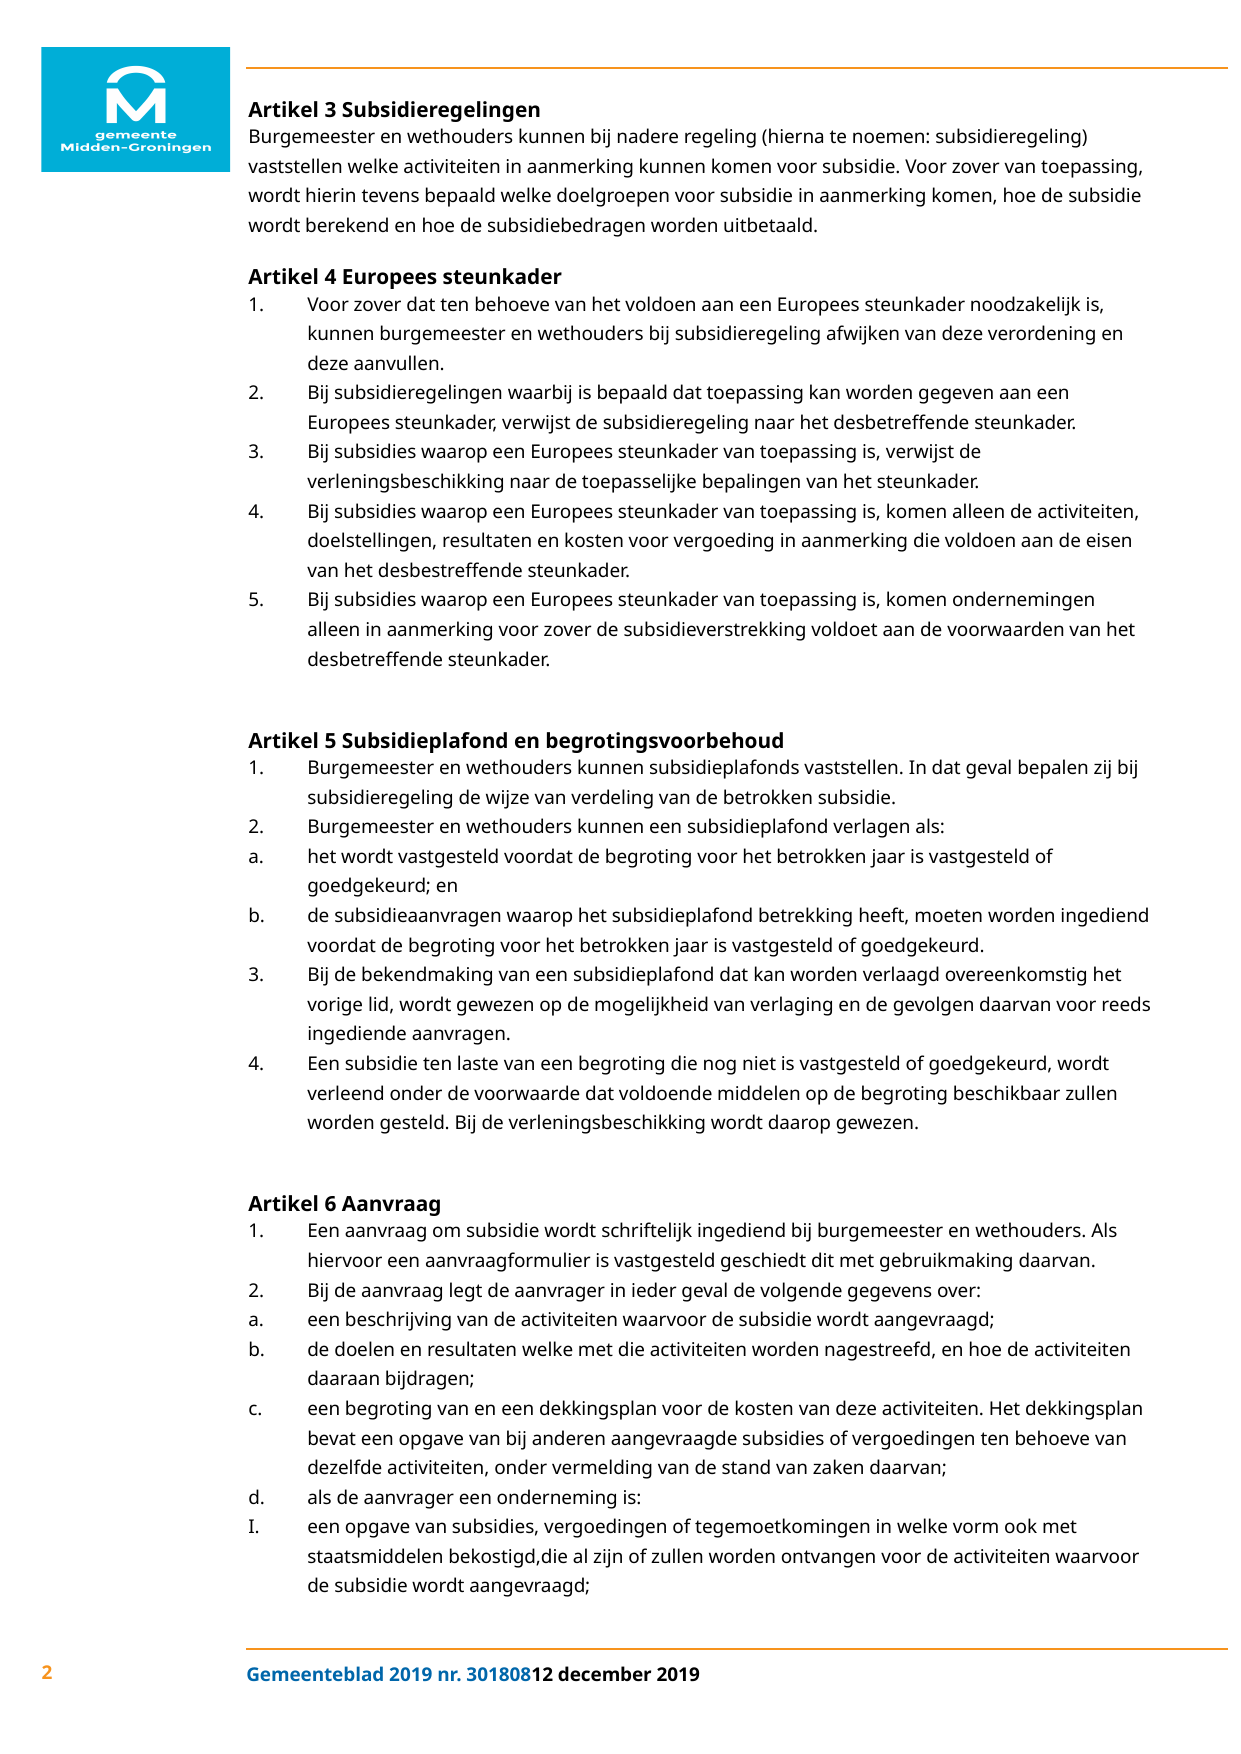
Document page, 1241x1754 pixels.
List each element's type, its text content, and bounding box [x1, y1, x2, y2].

list de doelen en resultaten welke met die activiteiten worden nagestreefd, en hoe de activiteiten daaraan bijdragen; [248, 1336, 1152, 1391]
text Artikel 5 Subsidieplafond en begrotingsvoorbehoud [248, 726, 1152, 754]
text Artikel 4 Europees steunkader [248, 262, 1152, 291]
text Burgemeester en wethouders kunnen bij nadere regeling (hierna te noemen: subsidieregeling) vaststellen welke activiteiten in aanmerking kunnen komen voor subsidie. Voor zover van toepassing, wordt hierin tevens bepaald welke doelgroepen voor subsidie in aanmerking komen, hoe de subsidie wordt berekend en hoe de subsidiebedragen worden uitbetaald. [248, 123, 1152, 238]
list een begroting van en een dekkingsplan voor de kosten van deze activiteiten. Het dekkingsplan bevat een opgave van bij anderen aangevraagde subsidies of vergoedingen ten behoeve van dezelfde activiteiten, onder vermelding van de stand van zaken daarvan; [248, 1395, 1152, 1480]
list Een subsidie ten laste van een begroting die nog niet is vastgesteld of goedgekeurd, wordt verleend onder de voorwaarde dat voldoende middelen op de begroting beschikbaar zullen worden gesteld. Bij de verleningsbeschikking wordt daarop gewezen. [248, 1050, 1152, 1135]
list Bij subsidies waarop een Europees steunkader van toepassing is, komen alleen de activiteiten, doelstellingen, resultaten en kosten voor vergoeding in aanmerking die voldoen aan de eisen van het desbestreffende steunkader. [248, 498, 1152, 583]
picture [184, 146, 190, 153]
list de subsidieaanvragen waarop het subsidieplafond betrekking heeft, moeten worden ingediend voordat de begroting voor het betrokken jaar is vastgesteld of goedgekeurd. [248, 902, 1152, 957]
list een opgave van subsidies, vergoedingen of tegemoetkomingen in welke vorm ook met staatsmiddelen bekostigd,die al zijn of zullen worden ontvangen voor de activiteiten waarvoor de subsidie wordt aangevraagd; [248, 1513, 1152, 1598]
list als de aanvrager een onderneming is: [248, 1484, 1152, 1510]
list een beschrijving van de activiteiten waarvoor de subsidie wordt aangevraagd; [248, 1306, 1152, 1332]
list Een aanvraag om subsidie wordt schriftelijk ingediend bij burgemeester en wethouders. Als hiervoor een aanvraagformulier is vastgesteld geschiedt dit met gebruikmaking daarvan. [248, 1218, 1152, 1273]
list het wordt vastgesteld voordat de begroting voor het betrokken jaar is vastgesteld of goedgekeurd; en [248, 843, 1152, 898]
picture [107, 89, 165, 122]
list Bij subsidies waarop een Europees steunkader van toepassing is, verwijst de verleningsbeschikking naar de toepasselijke bepalingen van het steunkader. [248, 439, 1152, 494]
picture [108, 66, 164, 82]
list Bij subsidieregelingen waarbij is bepaald dat toepassing kan worden gegeven aan een Europees steunkader, verwijst de subsidieregeling naar het desbetreffende steunkader. [248, 379, 1152, 435]
list Burgemeester en wethouders kunnen subsidieplafonds vaststellen. In dat geval bepalen zij bij subsidieregeling de wijze van verdeling van de betrokken subsidie. [248, 754, 1152, 809]
list Burgemeester en wethouders kunnen een subsidieplafond verlagen als: [248, 813, 1152, 839]
text Artikel 6 Aanvraag [248, 1189, 1152, 1218]
list Bij de bekendmaking van een subsidieplafond dat kan worden verlaagd overeenkomstig het vorige lid, wordt gewezen op de mogelijkheid van verlaging en de gevolgen daarvan voor reeds ingediende aanvragen. [248, 961, 1152, 1046]
list Bij de aanvraag legt de aanvrager in ieder geval de volgende gegevens over: [248, 1277, 1152, 1303]
list Bij subsidies waarop een Europees steunkader van toepassing is, komen ondernemingen alleen in aanmerking voor zover de subsidieverstrekking voldoet aan de voorwaarden van het desbetreffende steunkader. [248, 587, 1152, 672]
list Voor zover dat ten behoeve van het voldoen aan een Europees steunkader noodzakelijk is, kunnen burgemeester en wethouders bij subsidieregeling afwijken van deze verordening en deze aanvullen. [248, 291, 1152, 376]
text Artikel 3 Subsidieregelingen [248, 95, 1152, 123]
